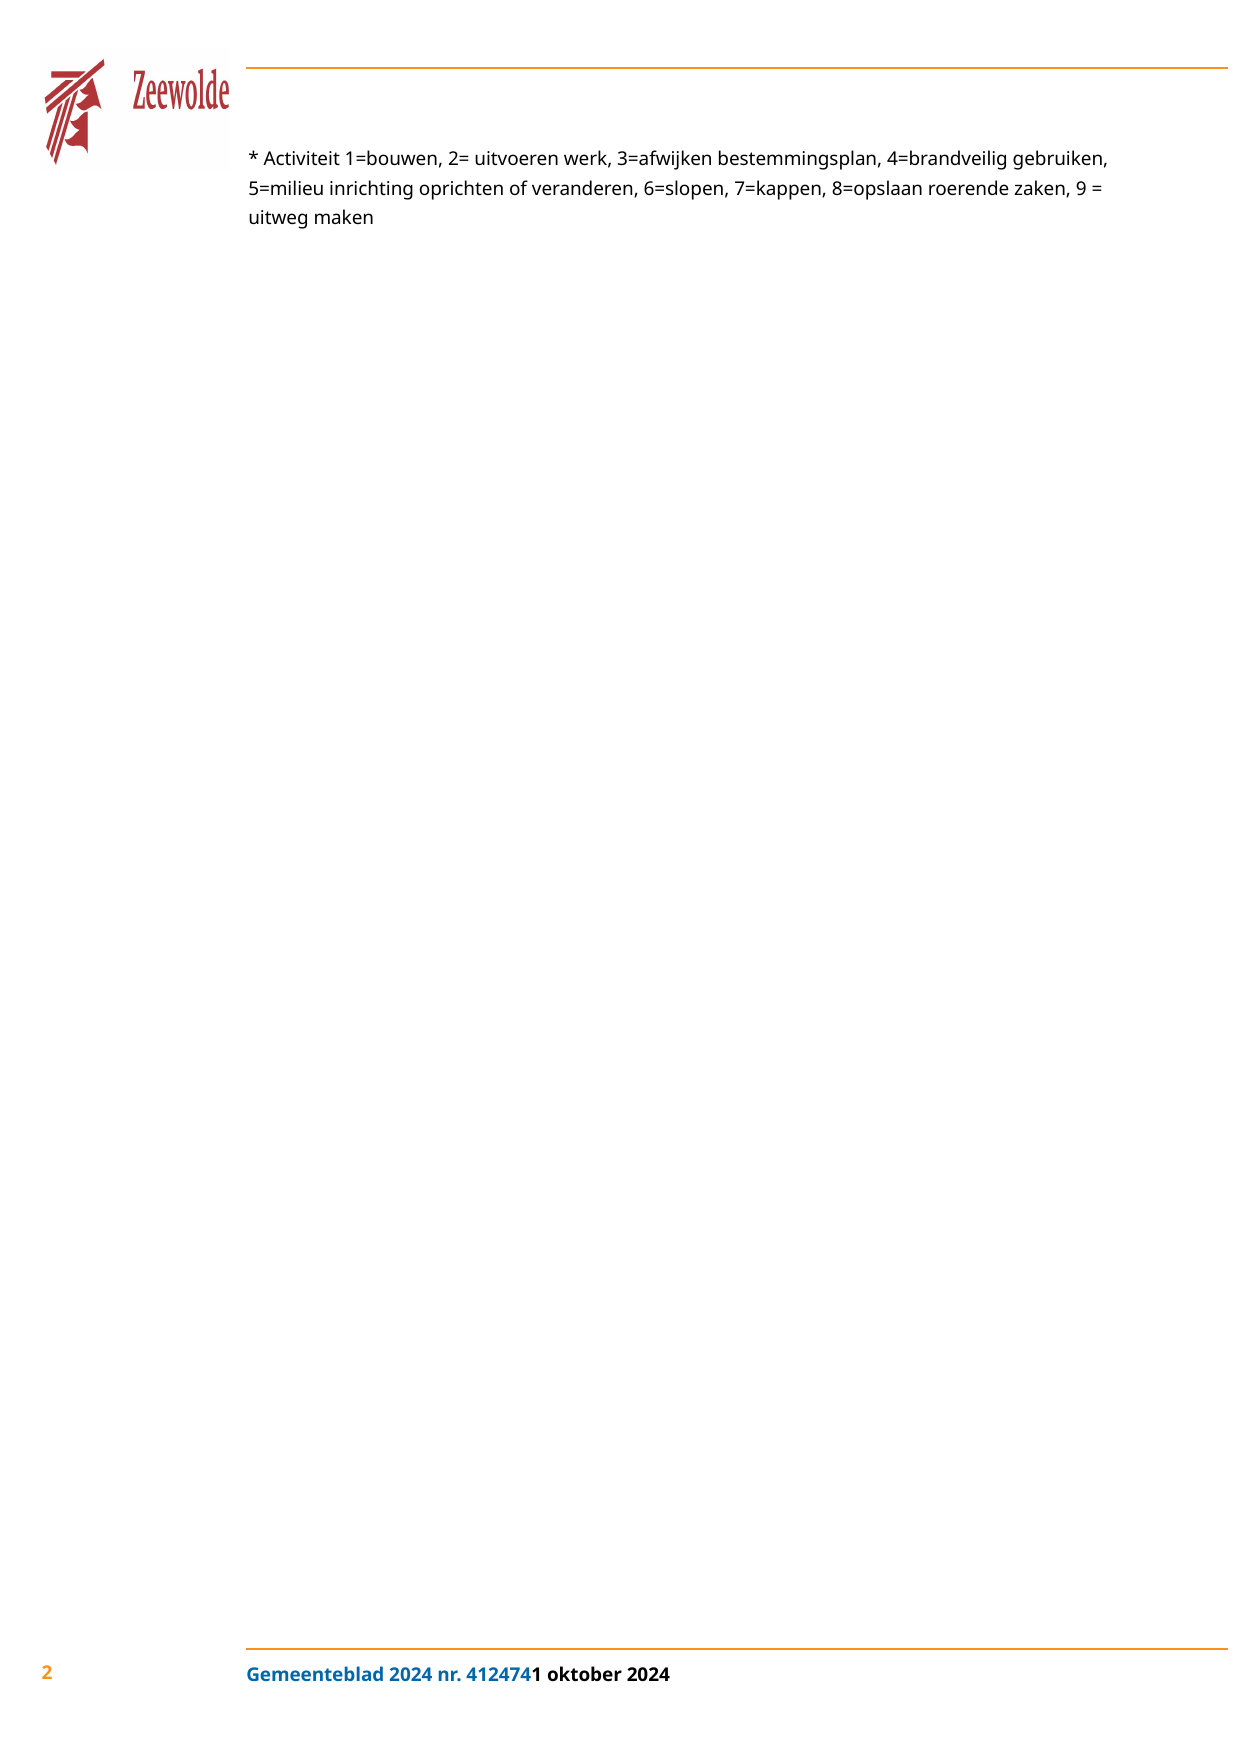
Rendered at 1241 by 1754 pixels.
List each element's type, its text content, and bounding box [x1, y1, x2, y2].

picture [41, 47, 231, 172]
text * Activiteit 1=bouwen, 2= uitvoeren werk, 3=afwijken bestemmingsplan, 4=brandveilig gebruiken, 5=milieu inrichting oprichten of veranderen, 6=slopen, 7=kappen, 8=opslaan roerende zaken, 9 = uitweg maken [248, 145, 1152, 230]
